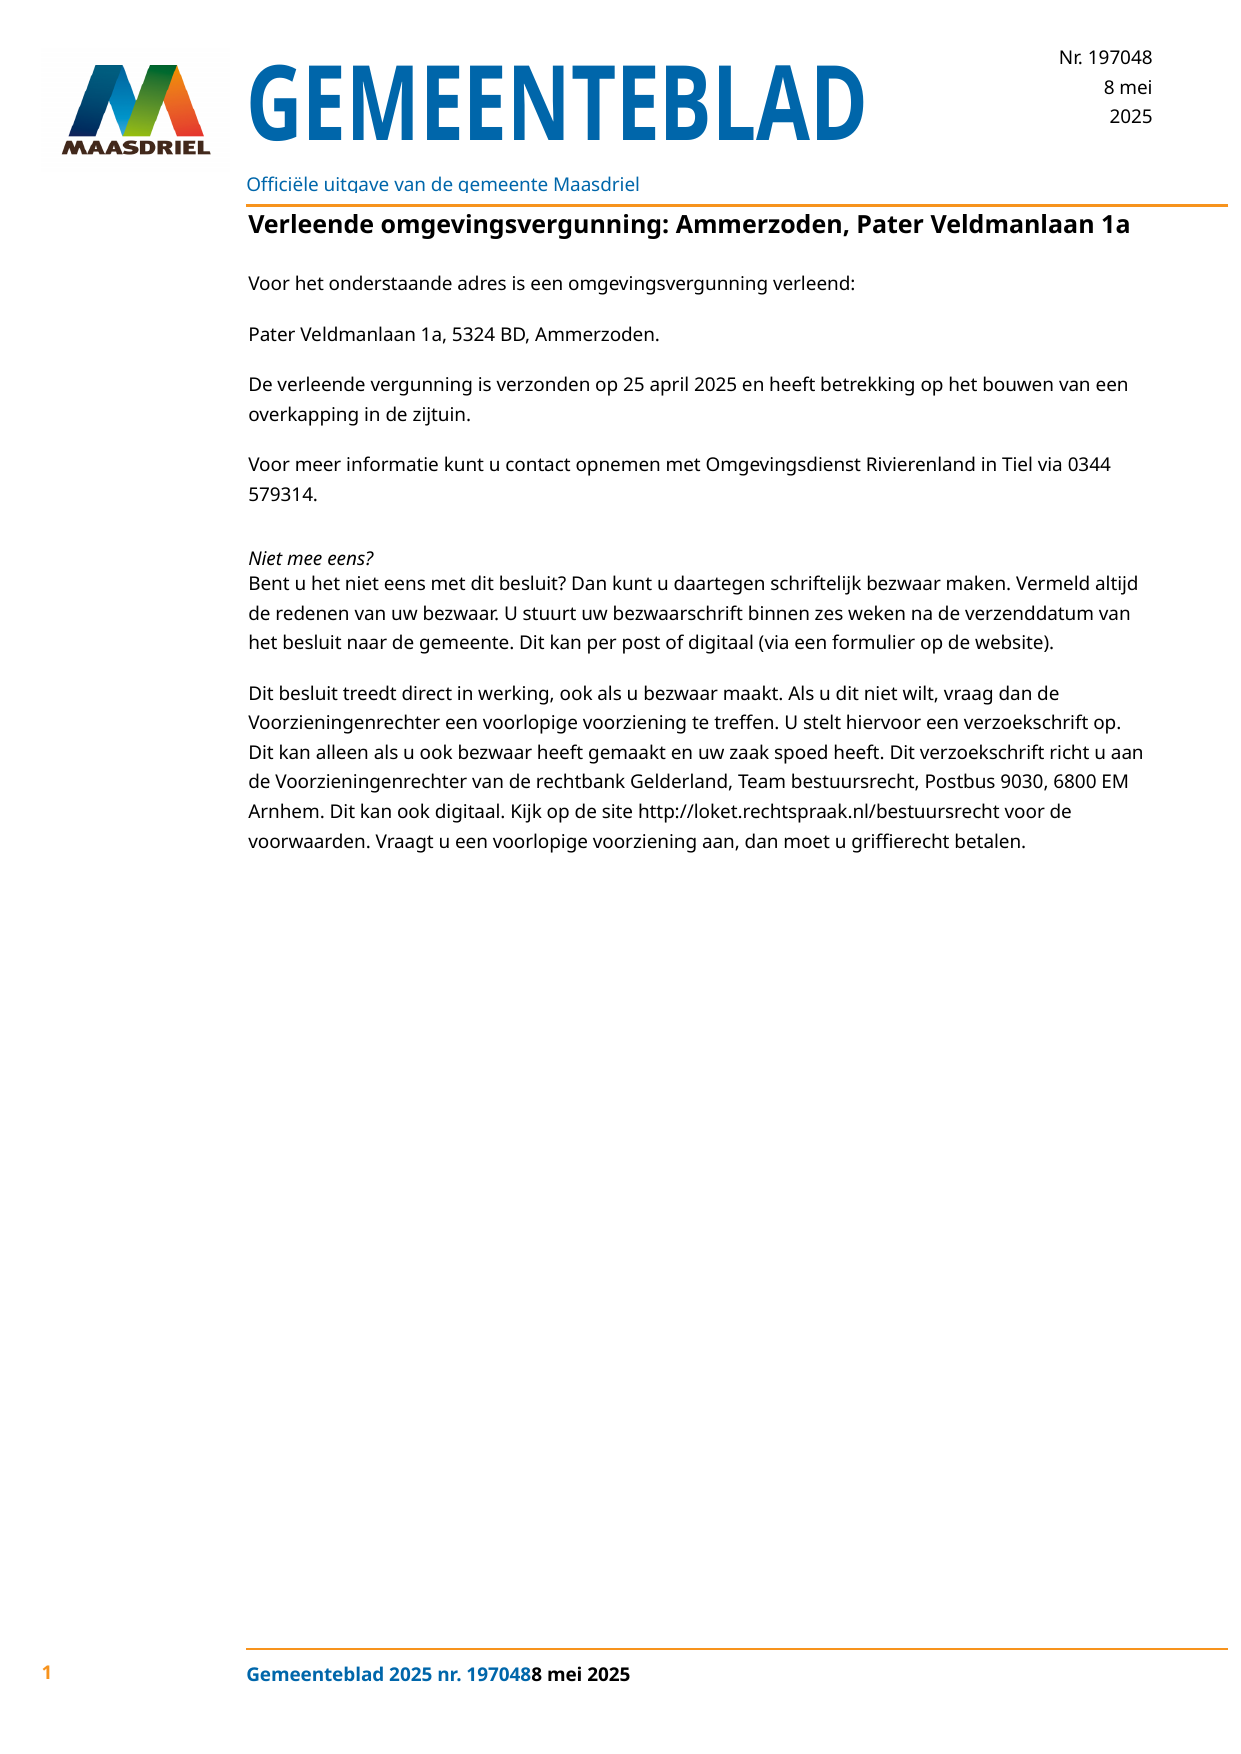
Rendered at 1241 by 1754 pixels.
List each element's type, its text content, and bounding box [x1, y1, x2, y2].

text Verleende omgevingsvergunning: Ammerzoden, Pater Veldmanlaan 1a [248, 207, 1152, 241]
text Niet mee eens? [248, 545, 1152, 570]
text Pater Veldmanlaan 1a, 5324 BD, Ammerzoden. [248, 321, 1152, 346]
text Dit besluit treedt direct in werking, ook als u bezwaar maakt. Als u dit niet wilt, vraag dan de Voorzieningenrechter een voorlopige voorziening te treffen. U stelt hiervoor een verzoekschrift op. Dit kan alleen als u ook bezwaar heeft gemaakt en uw zaak spoed heeft. Dit verzoekschrift richt u aan de Voorzieningenrechter van de rechtbank Gelderland, Team bestuursrecht, Postbus 9030, 6800 EM Arnhem. Dit kan ook digitaal. Kijk op de site http://loket.rechtspraak.nl/bestuursrecht voor de voorwaarden. Vraagt u een voorlopige voorziening aan, dan moet u griffierecht betalen. [248, 680, 1152, 854]
picture [41, 47, 231, 172]
text Bent u het niet eens met dit besluit? Dan kunt u daartegen schriftelijk bezwaar maken. Vermeld altijd de redenen van uw bezwaar. U stuurt uw bezwaarschrift binnen zes weken na de verzenddatum van het besluit naar de gemeente. Dit kan per post of digitaal (via een formulier op de website). [248, 570, 1152, 655]
text Voor meer informatie kunt u contact opnemen met Omgevingsdienst Rivierenland in Tiel via 0344 579314. [248, 451, 1152, 506]
text Voor het onderstaande adres is een omgevingsvergunning verleend: [248, 270, 1152, 296]
text De verleende vergunning is verzonden op 25 april 2025 en heeft betrekking op het bouwen van een overkapping in de zijtuin. [248, 371, 1152, 426]
